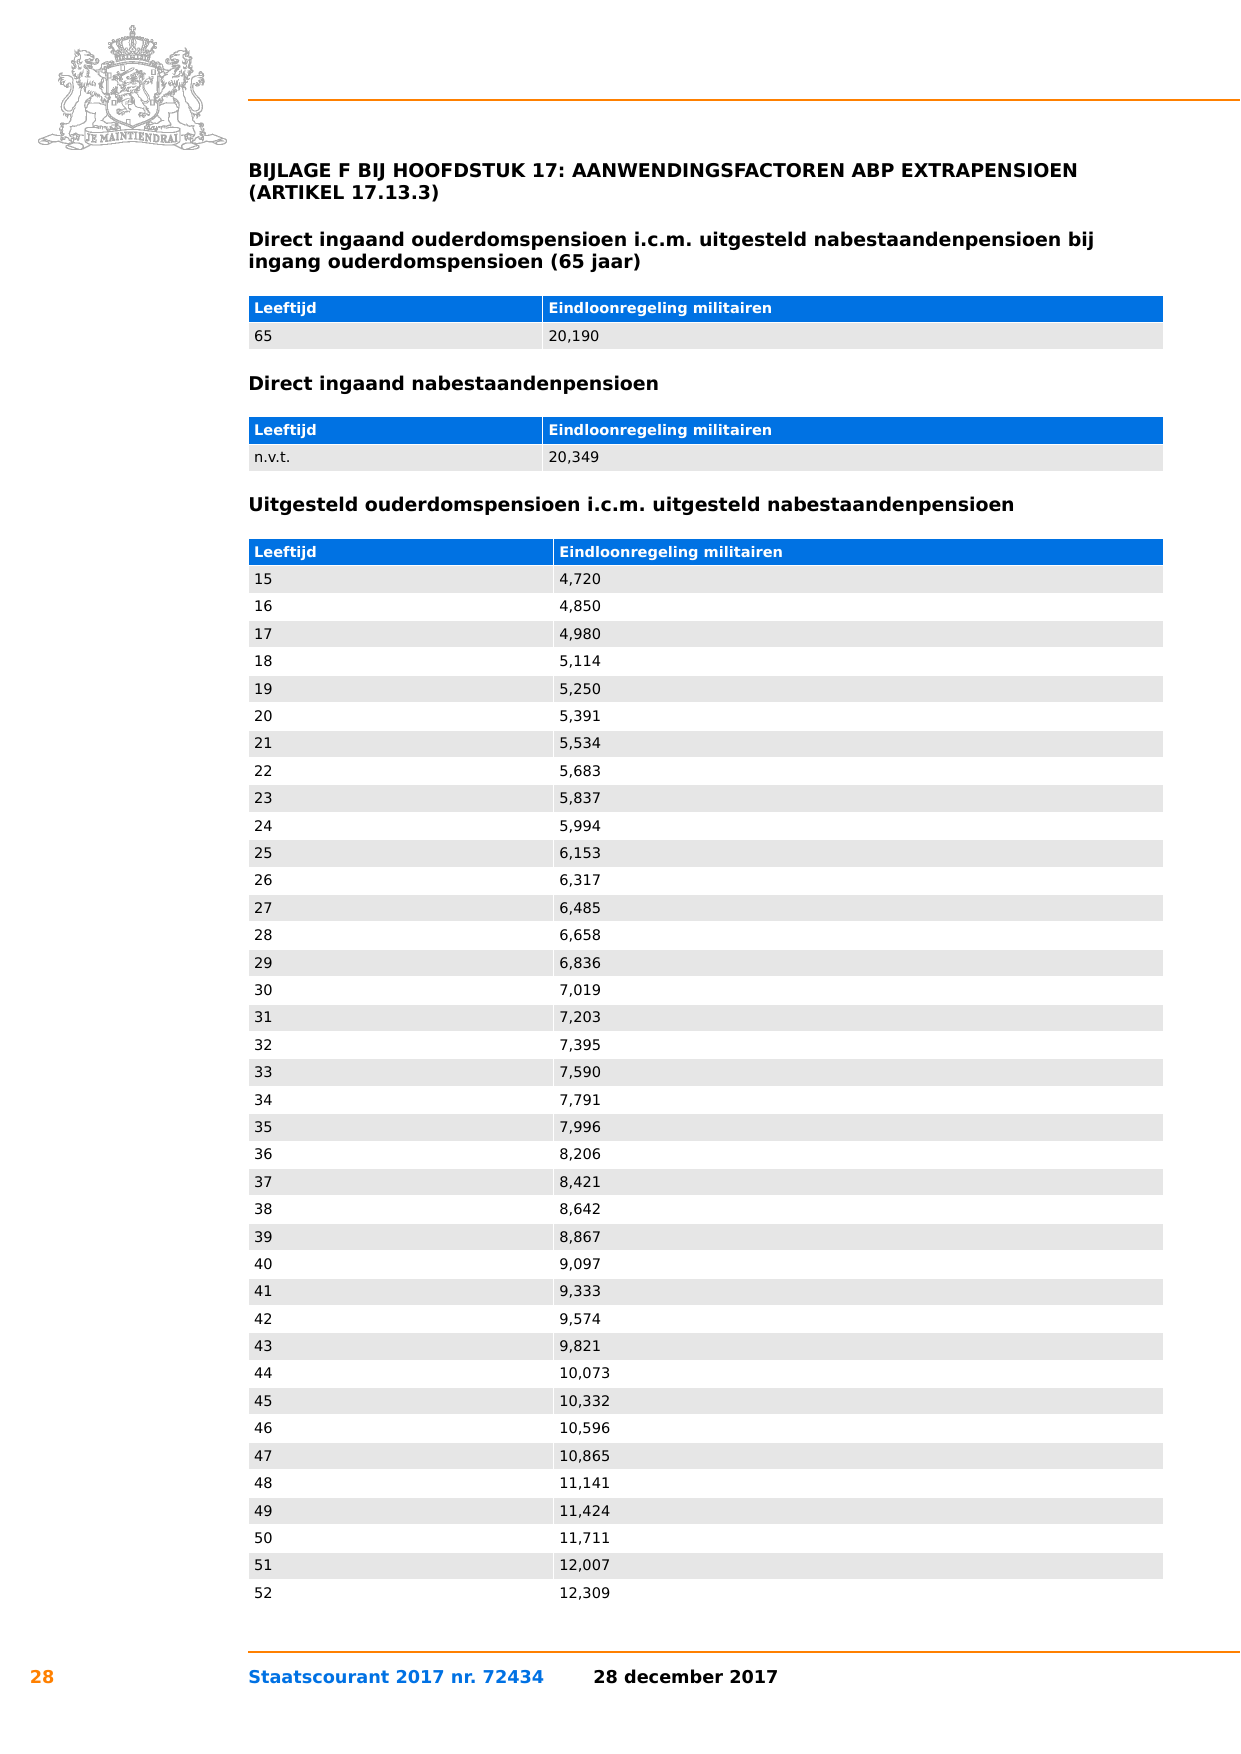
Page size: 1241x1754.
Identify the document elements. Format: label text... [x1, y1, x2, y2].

table_cell 8,206 [554, 1142, 1163, 1168]
table_cell 5,114 [554, 649, 1163, 675]
table_cell 38 [249, 1196, 553, 1223]
table_cell 20,349 [543, 445, 1163, 471]
table_cell 9,333 [554, 1279, 1163, 1305]
table_cell 30 [249, 977, 553, 1003]
table_cell 49 [249, 1498, 553, 1524]
table_cell 42 [249, 1306, 553, 1332]
table_cell 26 [249, 868, 553, 894]
subtitle BIJLAGE F BIJ HOOFDSTUK 17: AANWENDINGSFACTOREN ABP EXTRAPENSIOEN (ARTIKEL 17.13.3) [248, 160, 1163, 204]
table_cell 9,821 [554, 1333, 1163, 1360]
table_cell 20 [249, 703, 553, 729]
table_cell 6,153 [554, 840, 1163, 867]
table_cell 48 [249, 1470, 553, 1497]
table_cell 47 [249, 1443, 553, 1469]
table_cell 65 [249, 323, 542, 349]
table_cell 40 [249, 1251, 553, 1277]
table_cell 23 [249, 785, 553, 812]
table_cell 7,590 [554, 1059, 1163, 1086]
table_cell 43 [249, 1333, 553, 1360]
table_cell 12,309 [554, 1580, 1163, 1606]
table_cell n.v.t. [249, 445, 542, 471]
table_cell 5,683 [554, 758, 1163, 784]
table_cell 4,720 [554, 566, 1163, 593]
table_cell 22 [249, 758, 553, 784]
table_cell 6,485 [554, 895, 1163, 921]
table_cell 18 [249, 649, 553, 675]
table_cell 4,850 [554, 594, 1163, 620]
table_cell 20,190 [543, 323, 1163, 349]
table_cell 10,073 [554, 1361, 1163, 1387]
table_cell 7,996 [554, 1114, 1163, 1141]
table_cell 46 [249, 1416, 553, 1442]
table_cell 5,534 [554, 731, 1163, 757]
table_cell 6,658 [554, 923, 1163, 949]
table_cell 6,317 [554, 868, 1163, 894]
table_cell 6,836 [554, 950, 1163, 976]
table_cell 9,097 [554, 1251, 1163, 1277]
table_cell 5,391 [554, 703, 1163, 729]
table_cell 16 [249, 594, 553, 620]
table_header Eindloonregeling militairen [554, 539, 1163, 565]
table_cell 45 [249, 1388, 553, 1414]
table_cell 44 [249, 1361, 553, 1387]
table_header Leeftijd [249, 539, 553, 565]
table_cell 4,980 [554, 621, 1163, 647]
table_cell 32 [249, 1032, 553, 1058]
table_cell 8,642 [554, 1196, 1163, 1223]
table_cell 8,421 [554, 1169, 1163, 1195]
table_cell 29 [249, 950, 553, 976]
table_cell 52 [249, 1580, 553, 1606]
table_cell 11,424 [554, 1498, 1163, 1524]
table_header Eindloonregeling militairen [543, 296, 1163, 322]
table_cell 39 [249, 1224, 553, 1250]
table_cell 24 [249, 813, 553, 839]
table_cell 10,332 [554, 1388, 1163, 1414]
picture [38, 25, 227, 150]
table_cell 36 [249, 1142, 553, 1168]
table_cell 33 [249, 1059, 553, 1086]
table_cell 11,711 [554, 1525, 1163, 1551]
table_cell 21 [249, 731, 553, 757]
table_header Leeftijd [249, 417, 542, 444]
table_cell 51 [249, 1553, 553, 1579]
table_cell 10,865 [554, 1443, 1163, 1469]
table_header Leeftijd [249, 296, 542, 322]
table_cell 7,203 [554, 1005, 1163, 1031]
table_cell 27 [249, 895, 553, 921]
table_cell 34 [249, 1087, 553, 1113]
table_cell 37 [249, 1169, 553, 1195]
table_cell 10,596 [554, 1416, 1163, 1442]
table_cell 5,837 [554, 785, 1163, 812]
text Uitgesteld ouderdomspensioen i.c.m. uitgesteld nabestaandenpensioen [248, 494, 1163, 516]
table_cell 5,250 [554, 676, 1163, 702]
table_cell 12,007 [554, 1553, 1163, 1579]
table_cell 9,574 [554, 1306, 1163, 1332]
table_cell 7,019 [554, 977, 1163, 1003]
table_cell 15 [249, 566, 553, 593]
table_header Eindloonregeling militairen [543, 417, 1163, 444]
table_cell 7,395 [554, 1032, 1163, 1058]
table_cell 5,994 [554, 813, 1163, 839]
table_cell 7,791 [554, 1087, 1163, 1113]
table_cell 11,141 [554, 1470, 1163, 1497]
table_cell 31 [249, 1005, 553, 1031]
text Direct ingaand ouderdomspensioen i.c.m. uitgesteld nabestaandenpensioen bij ingang ouderdomspensioen (65 jaar) [248, 229, 1163, 273]
table_cell 41 [249, 1279, 553, 1305]
table_cell 19 [249, 676, 553, 702]
text Direct ingaand nabestaandenpensioen [248, 372, 1163, 394]
table_cell 17 [249, 621, 553, 647]
table_cell 8,867 [554, 1224, 1163, 1250]
table_cell 35 [249, 1114, 553, 1141]
table_cell 25 [249, 840, 553, 867]
table_cell 28 [249, 923, 553, 949]
table_cell 50 [249, 1525, 553, 1551]
